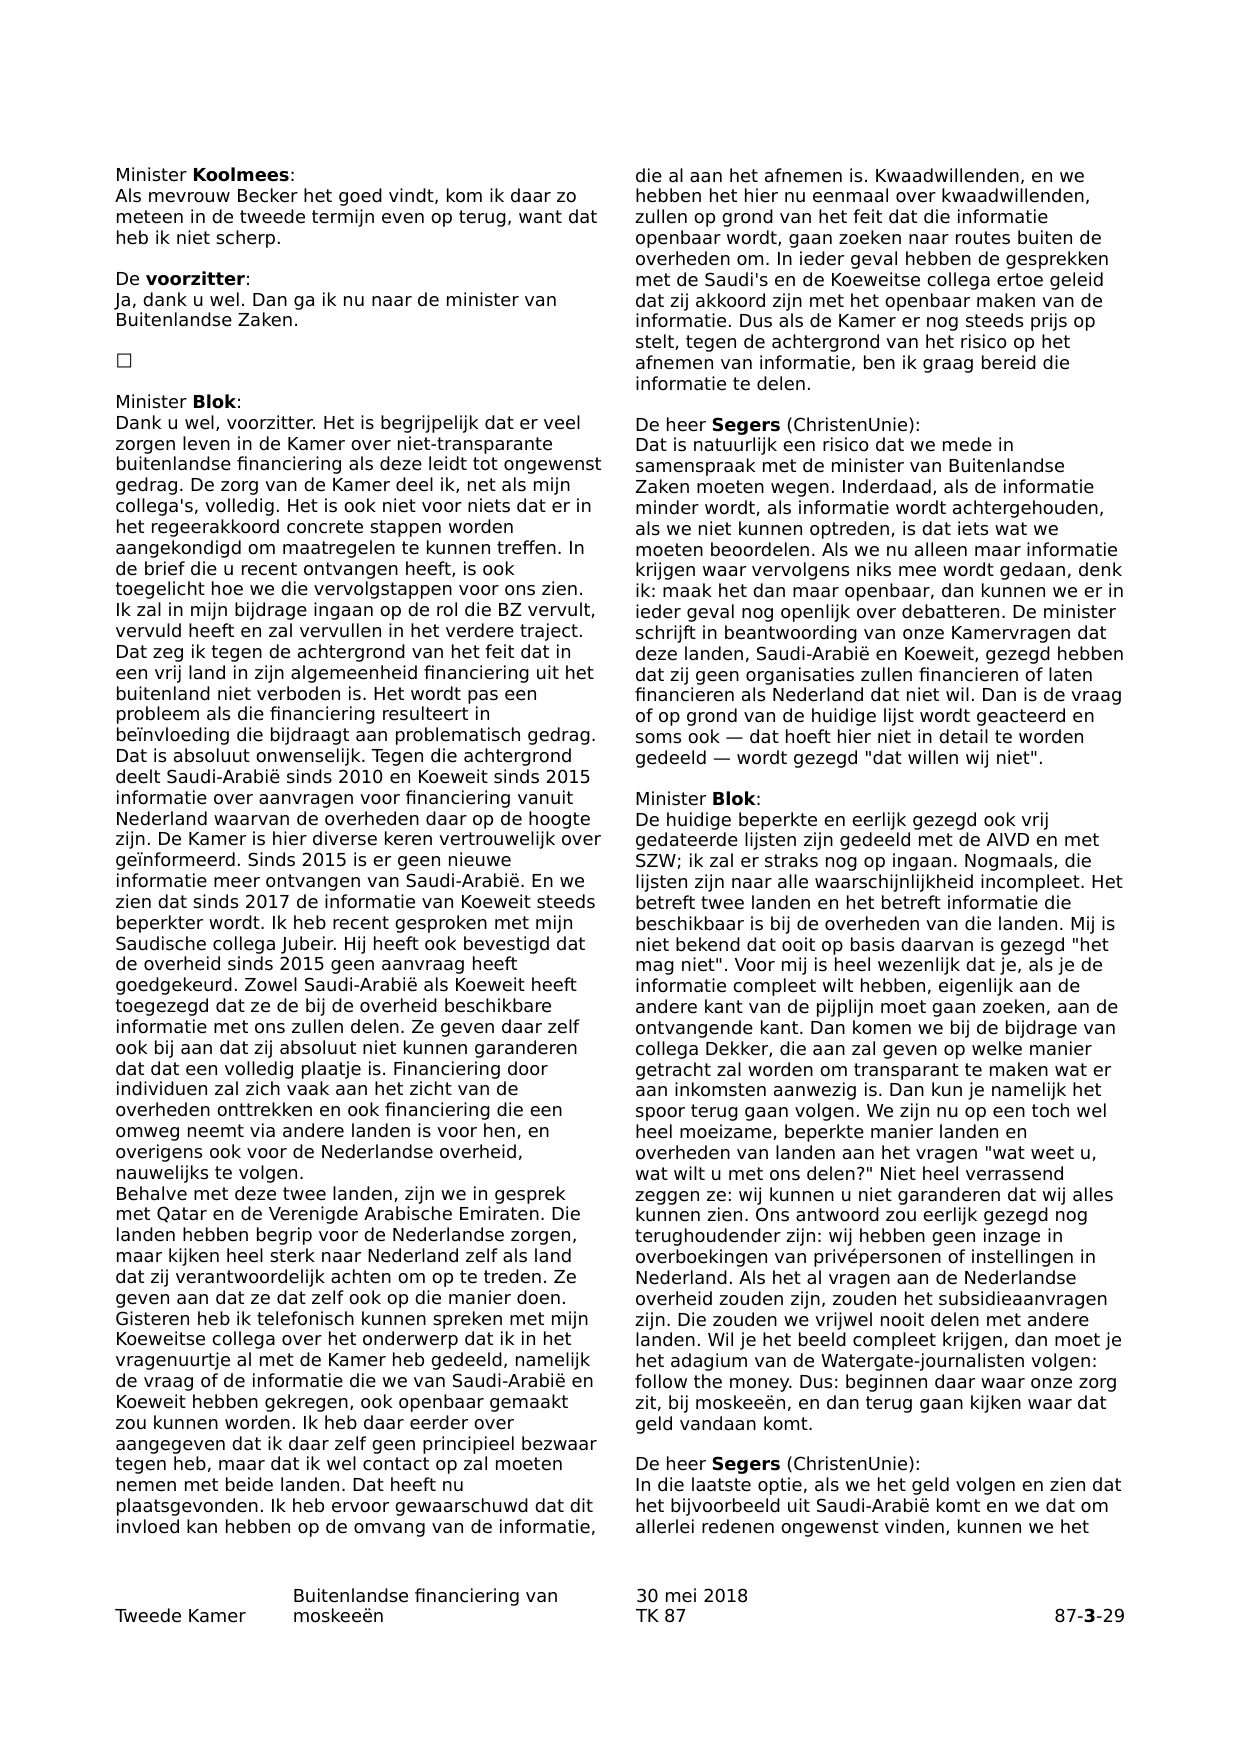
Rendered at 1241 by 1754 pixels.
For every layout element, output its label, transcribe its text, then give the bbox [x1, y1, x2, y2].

text Minister Blok: [115, 392, 605, 412]
text Behalve met deze twee landen, zijn we in gesprek met Qatar en de Verenigde Arabische Emiraten. Die landen hebben begrip voor de Nederlandse zorgen, maar kijken heel sterk naar Nederland zelf als land dat zij verantwoordelijk achten om op te treden. Ze geven aan dat ze dat zelf ook op die manier doen. [115, 1183, 605, 1308]
text De huidige beperkte en eerlijk gezegd ook vrij gedateerde lijsten zijn gedeeld met de AIVD en met SZW; ik zal er straks nog op ingaan. Nogmaals, die lijsten zijn naar alle waarschijnlijkheid incompleet. Het betreft twee landen en het betreft informatie die beschikbaar is bij de overheden van die landen. Mij is niet bekend dat ooit op basis daarvan is gezegd "het mag niet". Voor mij is heel wezenlijk dat je, als je de informatie compleet wilt hebben, eigenlijk aan de andere kant van de pijplijn moet gaan zoeken, aan de ontvangende kant. Dan komen we bij de bijdrage van collega Dekker, die aan zal geven op welke manier getracht zal worden om transparant te maken wat er aan inkomsten aanwezig is. Dan kun je namelijk het spoor terug gaan volgen. We zijn nu op een toch wel heel moeizame, beperkte manier landen en overheden van landen aan het vragen "wat weet u, wat wilt u met ons delen?" Niet heel verrassend zeggen ze: wij kunnen u niet garanderen dat wij alles kunnen zien. Ons antwoord zou eerlijk gezegd nog terughoudender zijn: wij hebben geen inzage in overboekingen van privépersonen of instellingen in Nederland. Als het al vragen aan de Nederlandse overheid zouden zijn, zouden het subsidieaanvragen zijn. Die zouden we vrijwel nooit delen met andere landen. Wil je het beeld compleet krijgen, dan moet je het adagium van de Watergate-journalisten volgen: follow the money. Dus: beginnen daar waar onze zorg zit, bij moskeeën, en dan terug gaan kijken waar dat geld vandaan komt. [635, 809, 1125, 1434]
text Dank u wel, voorzitter. Het is begrijpelijk dat er veel zorgen leven in de Kamer over niet-transparante buitenlandse financiering als deze leidt tot ongewenst gedrag. De zorg van de Kamer deel ik, net als mijn collega's, volledig. Het is ook niet voor niets dat er in het regeerakkoord concrete stappen worden aangekondigd om maatregelen te kunnen treffen. In de brief die u recent ontvangen heeft, is ook toegelicht hoe we die vervolgstappen voor ons zien. Ik zal in mijn bijdrage ingaan op de rol die BZ vervult, vervuld heeft en zal vervullen in het verdere traject. [115, 412, 605, 642]
text Ja, dank u wel. Dan ga ik nu naar de minister van Buitenlandse Zaken. [115, 289, 605, 331]
text De heer Segers (ChristenUnie): [635, 414, 1125, 435]
text De heer Segers (ChristenUnie): [635, 1454, 1125, 1475]
text Gisteren heb ik telefonisch kunnen spreken met mijn Koeweitse collega over het onderwerp dat ik in het vragenuurtje al met de Kamer heb gedeeld, namelijk de vraag of de informatie die we van Saudi-Arabië en Koeweit hebben gekregen, ook openbaar gemaakt zou kunnen worden. Ik heb daar eerder over aangegeven dat ik daar zelf geen principieel bezwaar tegen heb, maar dat ik wel contact op zal moeten nemen met beide landen. Dat heeft nu plaatsgevonden. Ik heb ervoor gewaarschuwd dat dit invloed kan hebben op de omvang van de informatie, [115, 1308, 605, 1537]
text Dat zeg ik tegen de achtergrond van het feit dat in een vrij land in zijn algemeenheid financiering uit het buitenland niet verboden is. Het wordt pas een probleem als die financiering resulteert in beïnvloeding die bijdraagt aan problematisch gedrag. Dat is absoluut onwenselijk. Tegen die achtergrond deelt Saudi-Arabië sinds 2010 en Koeweit sinds 2015 informatie over aanvragen voor financiering vanuit Nederland waarvan de overheden daar op de hoogte zijn. De Kamer is hier diverse keren vertrouwelijk over geïnformeerd. Sinds 2015 is er geen nieuwe informatie meer ontvangen van Saudi-Arabië. En we zien dat sinds 2017 de informatie van Koeweit steeds beperkter wordt. Ik heb recent gesproken met mijn Saudische collega Jubeir. Hij heeft ook bevestigd dat de overheid sinds 2015 geen aanvraag heeft goedgekeurd. Zowel Saudi-Arabië als Koeweit heeft toegezegd dat ze de bij de overheid beschikbare informatie met ons zullen delen. Ze geven daar zelf ook bij aan dat zij absoluut niet kunnen garanderen dat dat een volledig plaatje is. Financiering door individuen zal zich vaak aan het zicht van de overheden onttrekken en ook financiering die een omweg neemt via andere landen is voor hen, en overigens ook voor de Nederlandse overheid, nauwelijks te volgen. [115, 642, 605, 1183]
text Minister Blok: [635, 788, 1125, 809]
text In die laatste optie, als we het geld volgen en zien dat het bijvoorbeeld uit Saudi-Arabië komt en we dat om allerlei redenen ongewenst vinden, kunnen we het [635, 1475, 1125, 1537]
text Als mevrouw Becker het goed vindt, kom ik daar zo meteen in de tweede termijn even op terug, want dat heb ik niet scherp. [115, 186, 605, 248]
text Minister Koolmees: [115, 165, 605, 186]
text De voorzitter: [115, 268, 605, 289]
text Dat is natuurlijk een risico dat we mede in samenspraak met de minister van Buitenlandse Zaken moeten wegen. Inderdaad, als de informatie minder wordt, als informatie wordt achtergehouden, als we niet kunnen optreden, is dat iets wat we moeten beoordelen. Als we nu alleen maar informatie krijgen waar vervolgens niks mee wordt gedaan, denk ik: maak het dan maar openbaar, dan kunnen we er in ieder geval nog openlijk over debatteren. De minister schrijft in beantwoording van onze Kamervragen dat deze landen, Saudi-Arabië en Koeweit, gezegd hebben dat zij geen organisaties zullen financieren of laten financieren als Nederland dat niet wil. Dan is de vraag of op grond van de huidige lijst wordt geacteerd en soms ook — dat hoeft hier niet in detail te worden gedeeld — wordt gezegd "dat willen wij niet". [635, 435, 1125, 768]
text ⬜ [115, 351, 605, 372]
text die al aan het afnemen is. Kwaadwillenden, en we hebben het hier nu eenmaal over kwaadwillenden, zullen op grond van het feit dat die informatie openbaar wordt, gaan zoeken naar routes buiten de overheden om. In ieder geval hebben de gesprekken met de Saudi's en de Koeweitse collega ertoe geleid dat zij akkoord zijn met het openbaar maken van de informatie. Dus als de Kamer er nog steeds prijs op stelt, tegen de achtergrond van het risico op het afnemen van informatie, ben ik graag bereid die informatie te delen. [635, 165, 1125, 394]
